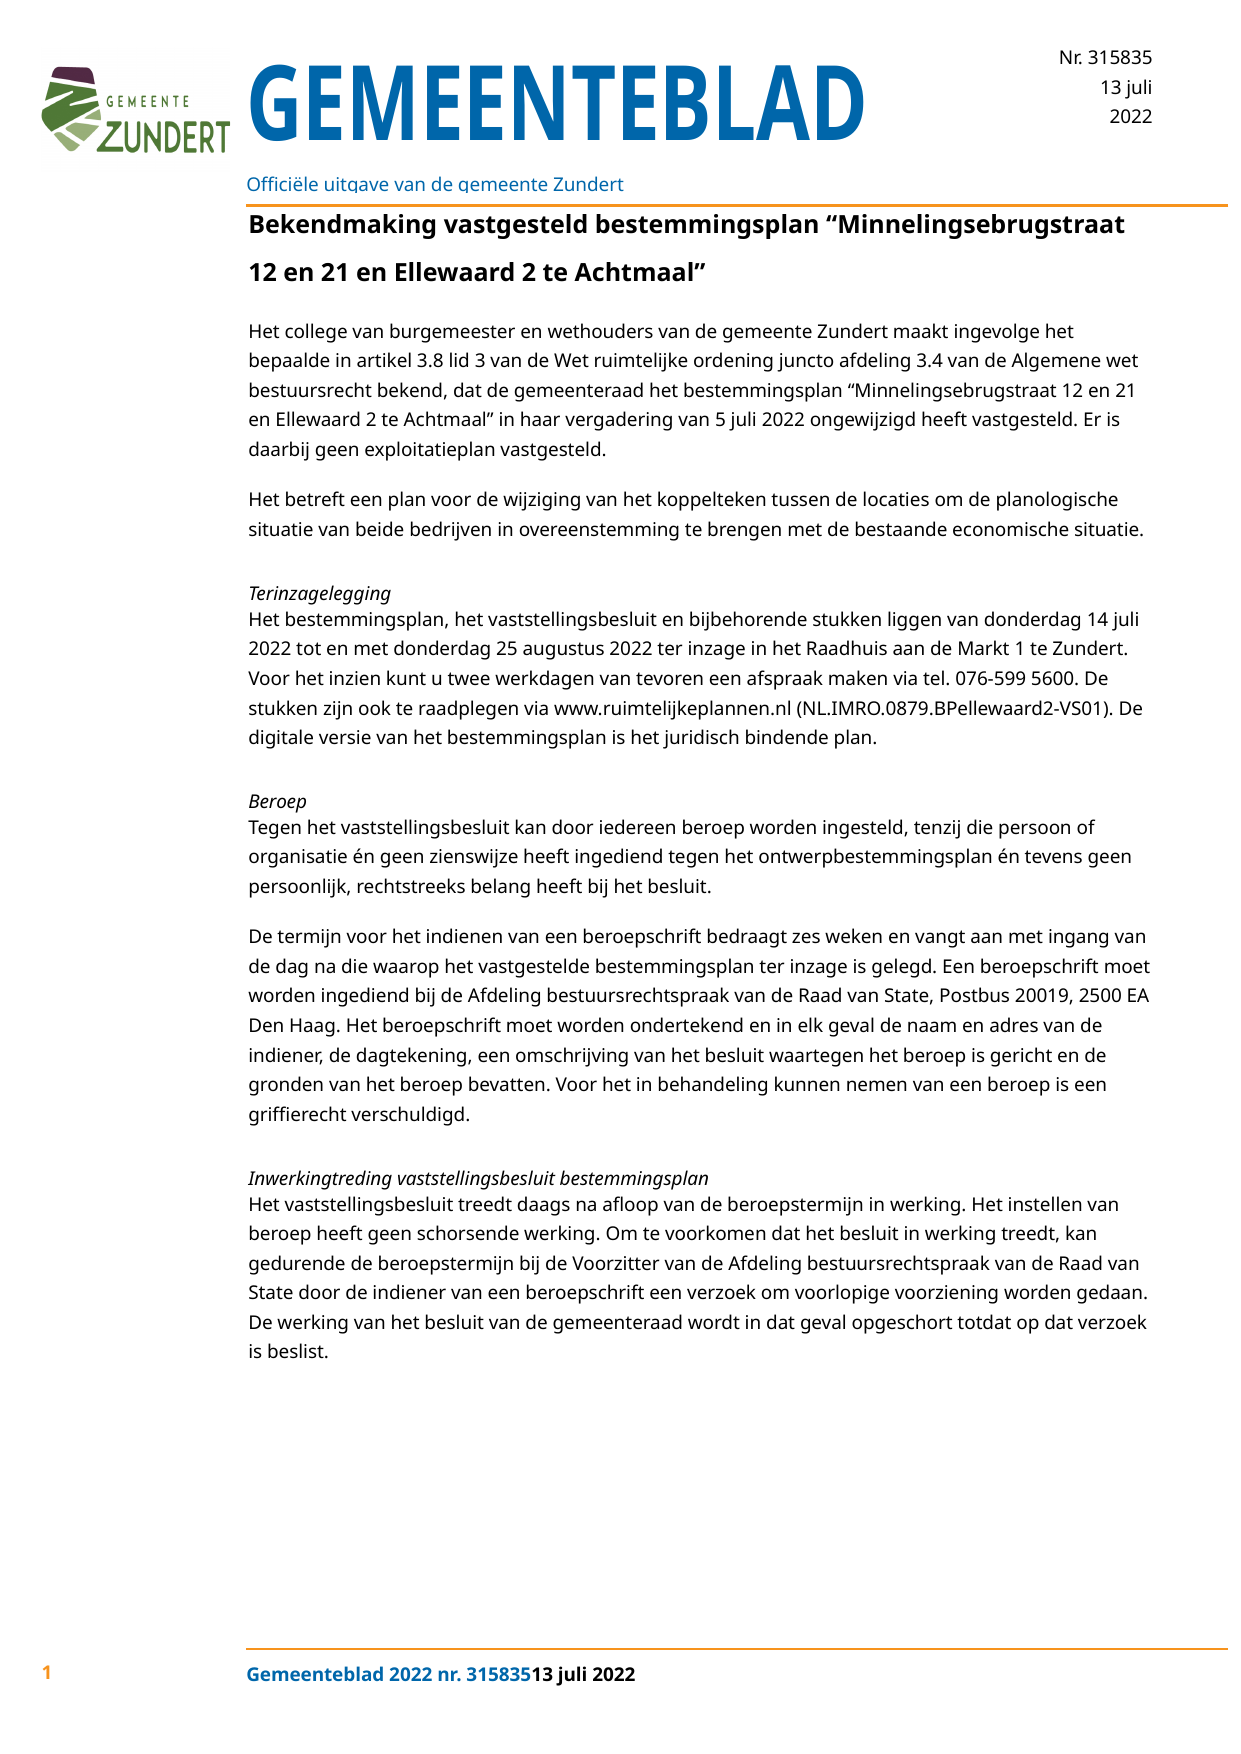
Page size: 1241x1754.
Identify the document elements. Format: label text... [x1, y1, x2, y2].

text Tegen het vaststellingsbesluit kan door iedereen beroep worden ingesteld, tenzij die persoon of organisatie én geen zienswijze heeft ingediend tegen het ontwerpbestemmingsplan én tevens geen persoonlijk, rechtstreeks belang heeft bij het besluit. [248, 814, 1152, 899]
text Het betreft een plan voor de wijziging van het koppelteken tussen de locaties om de planologische situatie van beide bedrijven in overeenstemming te brengen met de bestaande economische situatie. [248, 487, 1152, 542]
picture [41, 47, 231, 172]
text Inwerkingtreding vaststellingsbesluit bestemmingsplan [248, 1165, 1152, 1191]
text De termijn voor het indienen van een beroepschrift bedraagt zes weken en vangt aan met ingang van de dag na die waarop het vastgestelde bestemmingsplan ter inzage is gelegd. Een beroepschrift moet worden ingediend bij de Afdeling bestuursrechtspraak van de Raad van State, Postbus 20019, 2500 EA Den Haag. Het beroepschrift moet worden ondertekend en in elk geval de naam en adres van de indiener, de dagtekening, een omschrijving van het besluit waartegen het beroep is gericht en de gronden van het beroep bevatten. Voor het in behandeling kunnen nemen van een beroep is een griffierecht verschuldigd. [248, 923, 1152, 1127]
text Terinzagelegging [248, 580, 1152, 606]
text Het bestemmingsplan, het vaststellingsbesluit en bijbehorende stukken liggen van donderdag 14 juli 2022 tot en met donderdag 25 augustus 2022 ter inzage in het Raadhuis aan de Markt 1 te Zundert. Voor het inzien kunt u twee werkdagen van tevoren een afspraak maken via tel. 076-599 5600. De stukken zijn ook te raadplegen via www.ruimtelijkeplannen.nl (NL.IMRO.0879.BPellewaard2-VS01). De digitale versie van het bestemmingsplan is het juridisch bindende plan. [248, 606, 1152, 750]
text Het college van burgemeester en wethouders van de gemeente Zundert maakt ingevolge het bepaalde in artikel 3.8 lid 3 van de Wet ruimtelijke ordening juncto afdeling 3.4 van de Algemene wet bestuursrecht bekend, dat de gemeenteraad het bestemmingsplan “Minnelingsebrugstraat 12 en 21 en Ellewaard 2 te Achtmaal” in haar vergadering van 5 juli 2022 ongewijzigd heeft vastgesteld. Er is daarbij geen exploitatieplan vastgesteld. [248, 318, 1152, 462]
text Beroep [248, 788, 1152, 814]
text Bekendmaking vastgesteld bestemmingsplan “Minnelingsebrugstraat 12 en 21 en Ellewaard 2 te Achtmaal” [248, 207, 1152, 288]
text Het vaststellingsbesluit treedt daags na afloop van de beroepstermijn in werking. Het instellen van beroep heeft geen schorsende werking. Om te voorkomen dat het besluit in werking treedt, kan gedurende de beroepstermijn bij de Voorzitter van de Afdeling bestuursrechtspraak van de Raad van State door de indiener van een beroepschrift een verzoek om voorlopige voorziening worden gedaan. De werking van het besluit van de gemeenteraad wordt in dat geval opgeschort totdat op dat verzoek is beslist. [248, 1191, 1152, 1364]
